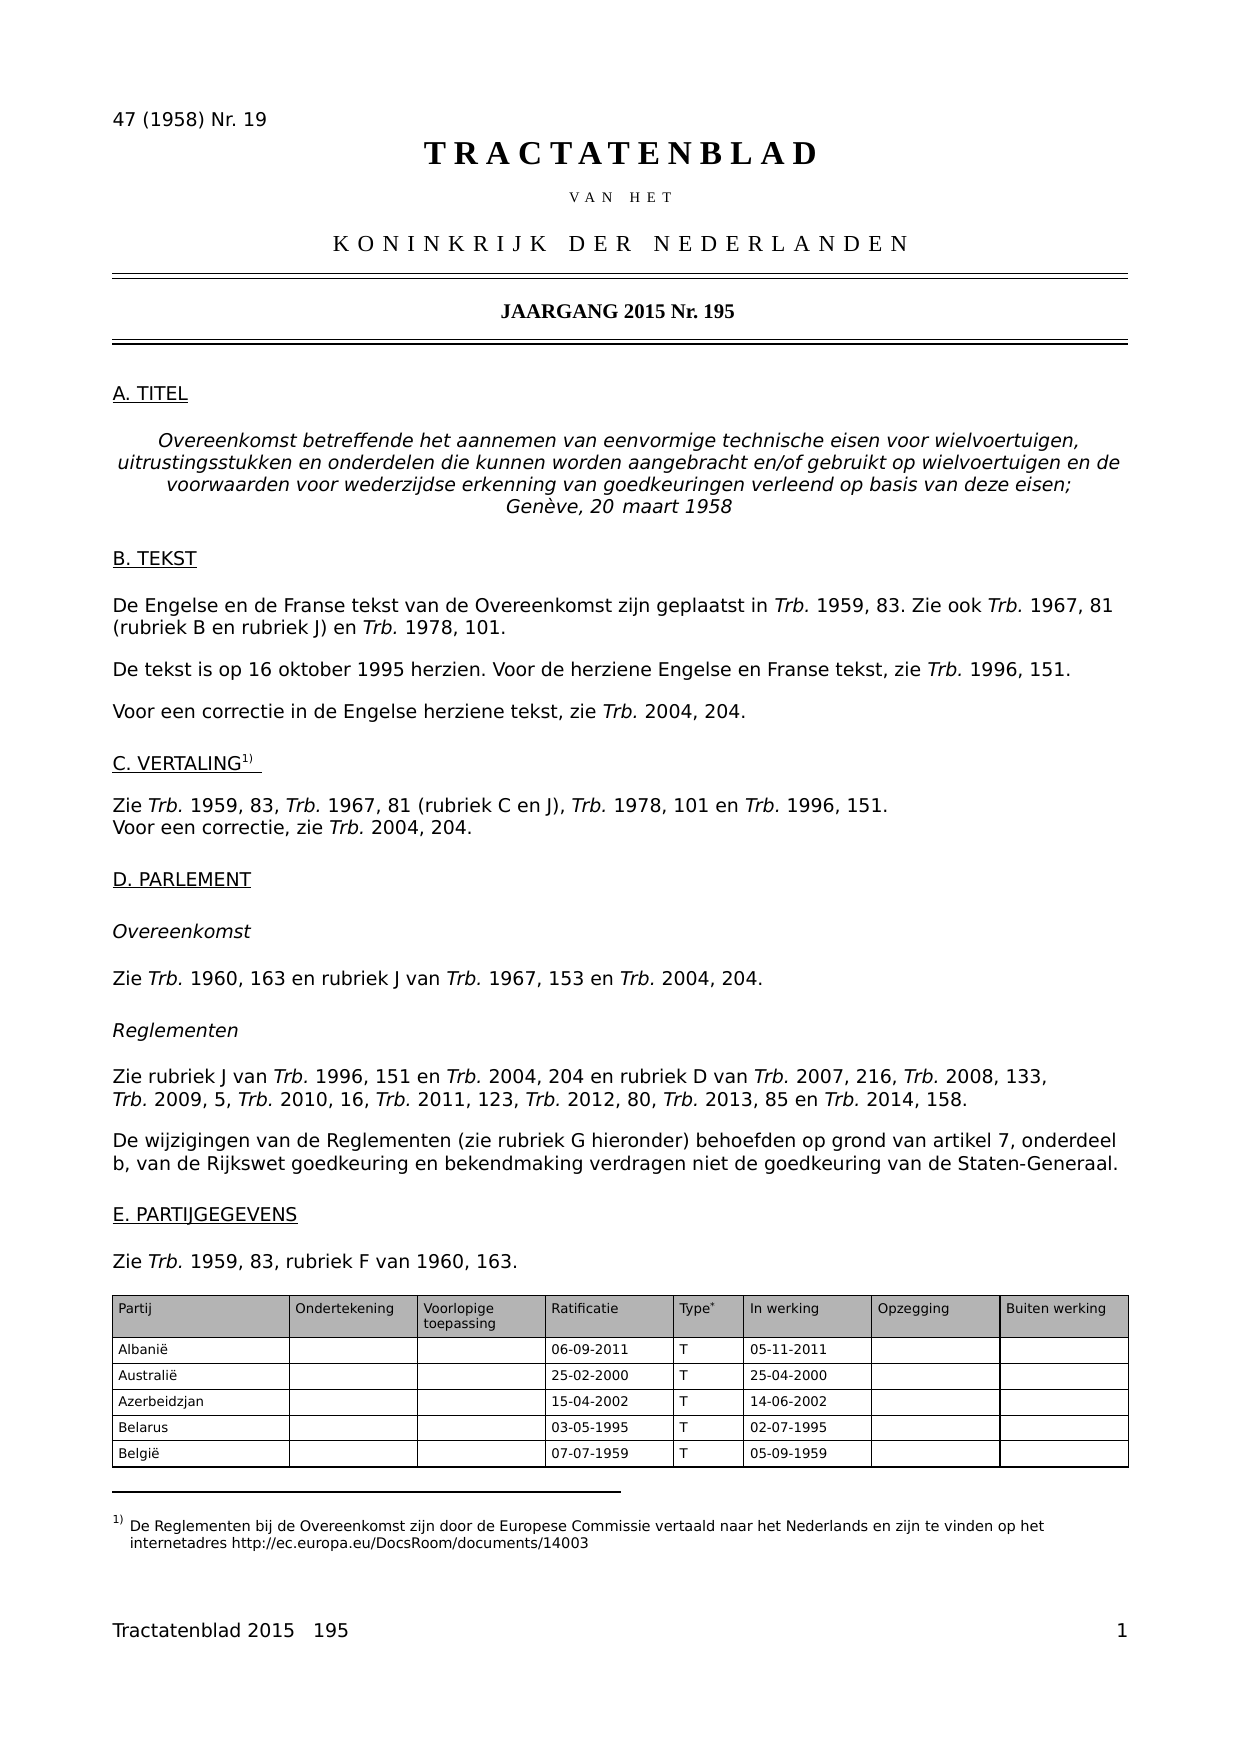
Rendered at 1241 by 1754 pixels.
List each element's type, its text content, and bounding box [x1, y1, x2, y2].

table_cell 25-04-2000 [744, 1364, 871, 1388]
table_header In werking [744, 1296, 871, 1337]
text De Reglementen bij de Overeenkomst zijn door de Europese Commissie vertaald naar het Nederlands en zijn te vinden op het internetadres http://ec.europa.eu/DocsRoom/documents/14003 [112, 1513, 1128, 1552]
text Zie rubriek J van Trb. 1996, 151 en Trb. 2004, 204 en rubriek D van Trb. 2007, 216, Trb. 2008, 133, Trb. 2009, 5, Trb. 2010, 16, Trb. 2011, 123, Trb. 2012, 80, Trb. 2013, 85 en Trb. 2014, 158. [112, 1066, 1128, 1110]
table_cell [418, 1364, 545, 1388]
table_cell Albanië [113, 1338, 289, 1363]
table_cell [290, 1441, 417, 1466]
table_cell [418, 1338, 545, 1363]
table_header Opzegging [872, 1296, 999, 1337]
table_cell 03-05-1995 [546, 1416, 673, 1440]
table_cell [290, 1364, 417, 1388]
table_cell T [674, 1390, 743, 1414]
text De Engelse en de Franse tekst van de Overeenkomst zijn geplaatst in Trb. 1959, 83. Zie ook Trb. 1967, 81 (rubriek B en rubriek J) en Trb. 1978, 101. [112, 595, 1128, 639]
table_cell [872, 1416, 999, 1440]
table_cell 05-09-1959 [744, 1441, 871, 1466]
text Zie Trb. 1959, 83, rubriek F van 1960, 163. [112, 1251, 1128, 1273]
subtitle Overeenkomst [112, 921, 1128, 942]
subtitle C. VERTALING [112, 753, 1128, 774]
text Genève, 20 maart 1958 [112, 496, 1128, 518]
table_cell [418, 1390, 545, 1414]
table_cell T [674, 1441, 743, 1466]
table_cell 05-11-2011 [744, 1338, 871, 1363]
table_cell T [674, 1416, 743, 1440]
text Zie Trb. 1959, 83, Trb. 1967, 81 (rubriek C en J), Trb. 1978, 101 en Trb. 1996, 151. [112, 794, 1128, 817]
table_header Ondertekening [290, 1296, 417, 1337]
text De tekst is op 16 oktober 1995 herzien. Voor de herziene Engelse en Franse tekst, zie Trb. 1996, 151. [112, 659, 1128, 681]
text 47 (1958) Nr. 19 [112, 109, 1128, 131]
table_cell België [113, 1441, 289, 1466]
subtitle D. PARLEMENT [112, 868, 1128, 891]
table_cell 02-07-1995 [744, 1416, 871, 1440]
subtitle B. TEKST [112, 548, 1128, 570]
table_cell 06-09-2011 [546, 1338, 673, 1363]
table_cell [872, 1441, 999, 1466]
subtitle Reglementen [112, 1019, 1128, 1041]
table_cell [418, 1441, 545, 1466]
table_cell Azerbeidzjan [113, 1390, 289, 1414]
table_cell [1001, 1416, 1128, 1440]
table_cell [872, 1364, 999, 1388]
subtitle E. PARTIJGEGEVENS [112, 1204, 1128, 1226]
table_cell T [674, 1364, 743, 1388]
table_cell [1001, 1441, 1128, 1466]
table_cell 14-06-2002 [744, 1390, 871, 1414]
table_header Buiten werking [1001, 1296, 1128, 1337]
text Overeenkomst betreffende het aannemen van eenvormige technische eisen voor wielvoertuigen, uitrustingsstukken en onderdelen die kunnen worden aangebracht en/of gebruikt op wielvoertuigen en de voorwaarden voor wederzijdse erkenning van goedkeuringen verleend op basis van deze eisen; [112, 430, 1128, 496]
text KONINKRIJK DER NEDERLANDEN [112, 229, 1128, 256]
text JAARGANG 2015 Nr. 195 [112, 299, 1128, 323]
table_cell [418, 1416, 545, 1440]
table_cell Australië [113, 1364, 289, 1388]
table_header Type* [674, 1296, 743, 1337]
table_cell [1001, 1390, 1128, 1414]
table_header Partij [113, 1296, 289, 1337]
table_cell [290, 1416, 417, 1440]
table_cell [1001, 1338, 1128, 1363]
subtitle A. TITEL [112, 383, 1128, 405]
table_cell 07-07-1959 [546, 1441, 673, 1466]
table_cell [290, 1390, 417, 1414]
table_cell [290, 1338, 417, 1363]
text Voor een correctie, zie Trb. 2004, 204. [112, 817, 1128, 838]
text De wijzigingen van de Reglementen (zie rubriek G hieronder) behoefden op grond van artikel 7, onderdeel b, van de Rijkswet goedkeuring en bekendmaking verdragen niet de goedkeuring van de Staten-Generaal. [112, 1130, 1128, 1174]
table_cell T [674, 1338, 743, 1363]
table_cell Belarus [113, 1416, 289, 1440]
text VAN HET [112, 189, 1128, 206]
table_cell 25-02-2000 [546, 1364, 673, 1388]
text TRACTATENBLAD [112, 133, 1128, 172]
table_cell [872, 1338, 999, 1363]
table_cell [1001, 1364, 1128, 1388]
table_header Voorlopige toepassing [418, 1296, 545, 1337]
table_cell [872, 1390, 999, 1414]
table_cell 15-04-2002 [546, 1390, 673, 1414]
table_header Ratificatie [546, 1296, 673, 1337]
text Voor een correctie in de Engelse herziene tekst, zie Trb. 2004, 204. [112, 701, 1128, 723]
text Zie Trb. 1960, 163 en rubriek J van Trb. 1967, 153 en Trb. 2004, 204. [112, 967, 1128, 989]
